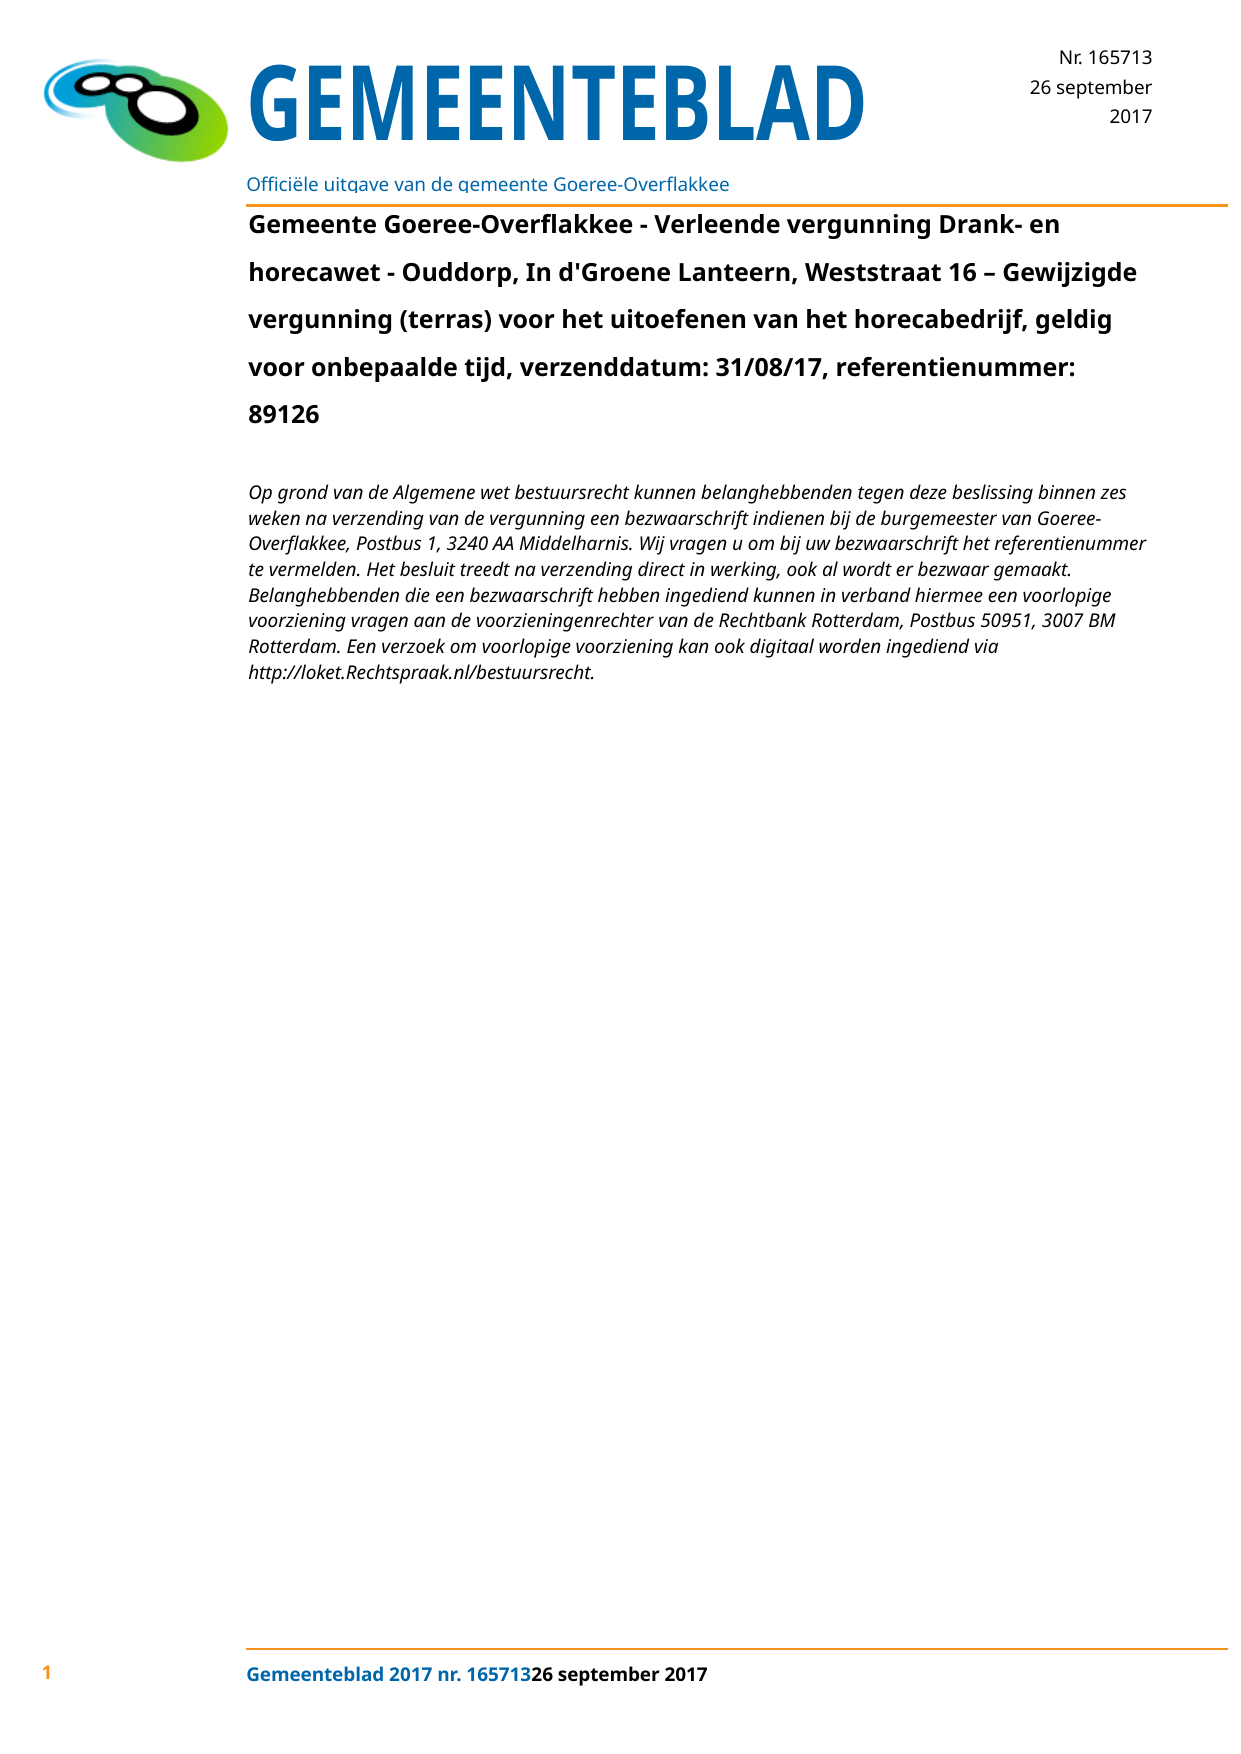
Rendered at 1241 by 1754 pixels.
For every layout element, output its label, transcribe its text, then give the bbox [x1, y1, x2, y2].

picture [41, 47, 231, 172]
text Gemeente Goeree-Overflakkee - Verleende vergunning Drank- en horecawet - Ouddorp, In d'Groene Lanteern, Weststraat 16 – Gewijzigde vergunning (terras) voor het uitoefenen van het horecabedrijf, geldig voor onbepaalde tijd, verzenddatum: 31/08/17, referentienummer: 89126 [248, 207, 1152, 431]
text Op grond van de Algemene wet bestuursrecht kunnen belanghebbenden tegen deze beslissing binnen zes weken na verzending van de vergunning een bezwaarschrift indienen bij de burgemeester van Goeree-Overflakkee, Postbus 1, 3240 AA Middelharnis. Wij vragen u om bij uw bezwaarschrift het referentienummer te vermelden. Het besluit treedt na verzending direct in werking, ook al wordt er bezwaar gemaakt. Belanghebbenden die een bezwaarschrift hebben ingediend kunnen in verband hiermee een voorlopige voorziening vragen aan de voorzieningenrechter van de Rechtbank Rotterdam, Postbus 50951, 3007 BM Rotterdam. Een verzoek om voorlopige voorziening kan ook digitaal worden ingediend via http://loket.Rechtspraak.nl/bestuursrecht. [248, 479, 1152, 685]
